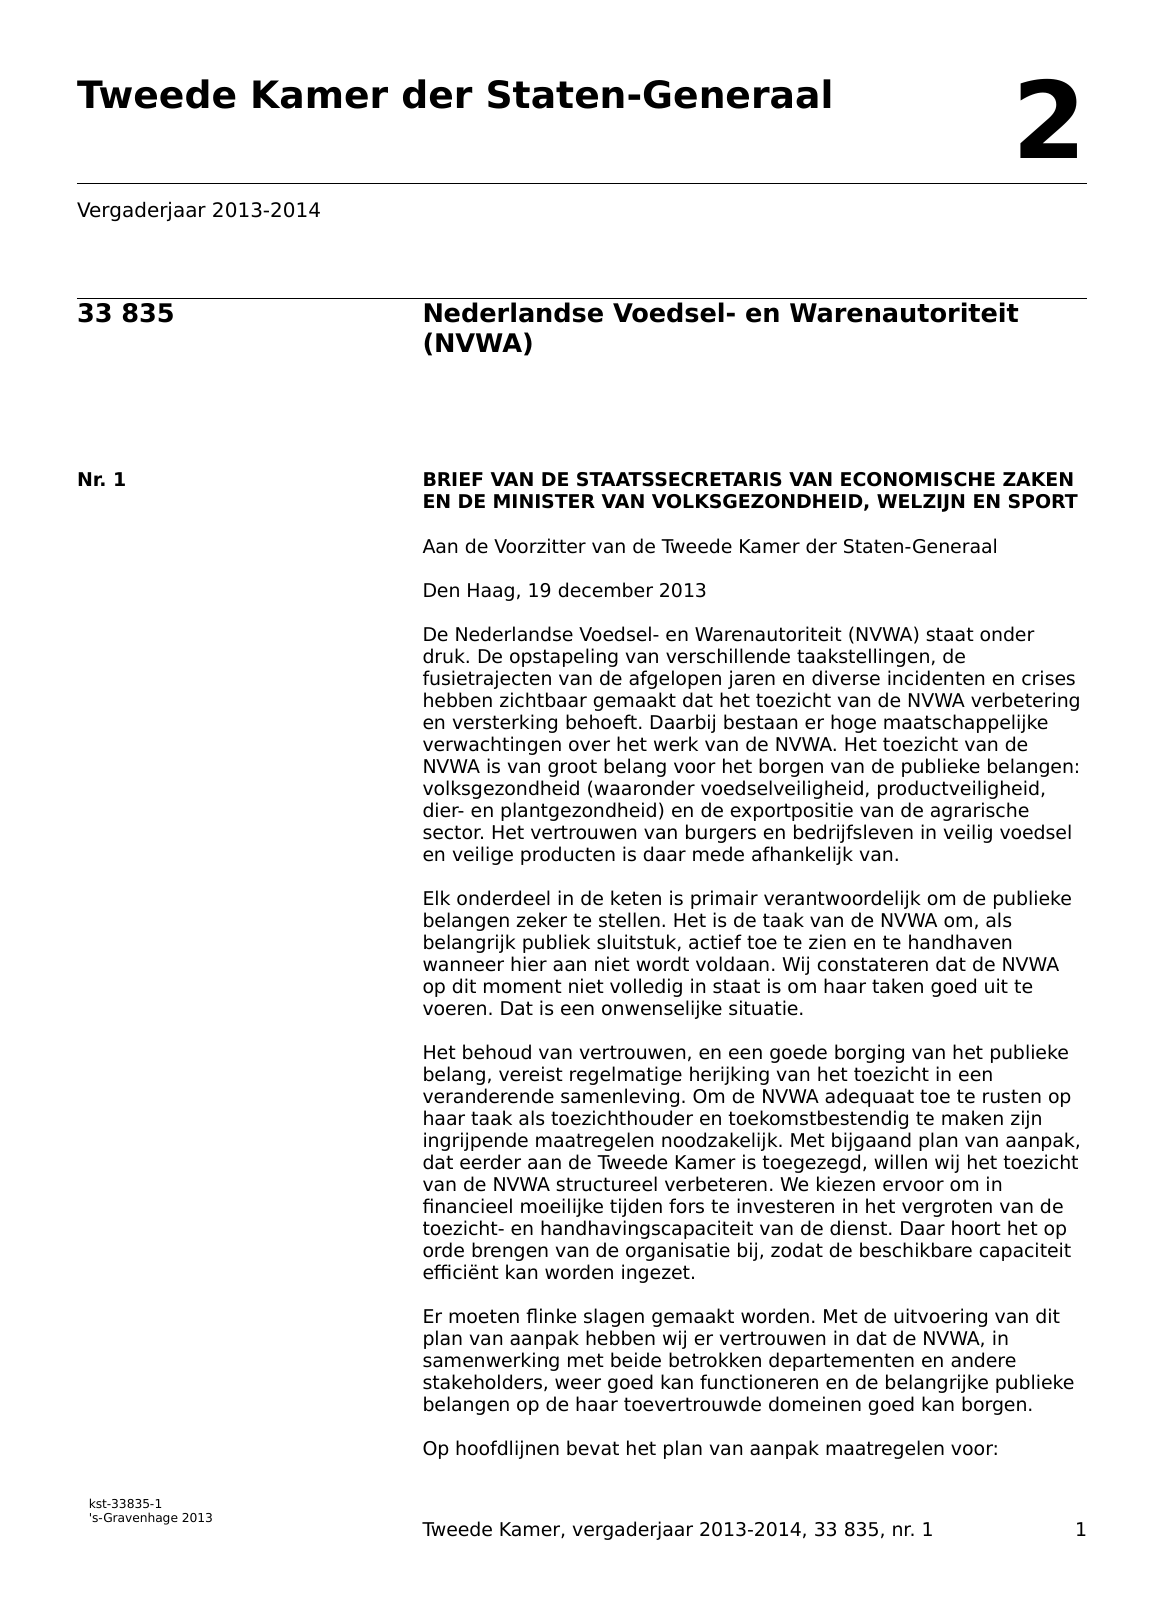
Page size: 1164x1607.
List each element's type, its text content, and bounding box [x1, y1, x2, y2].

text Op hoofdlijnen bevat het plan van aanpak maatregelen voor: [422, 1438, 1087, 1460]
text Het behoud van vertrouwen, en een goede borging van het publieke belang, vereist regelmatige herijking van het toezicht in een veranderende samenleving. Om de NVWA adequaat toe te rusten op haar taak als toezichthouder en toekomstbestendig te maken zijn ingrijpende maatregelen noodzakelijk. Met bijgaand plan van aanpak, dat eerder aan de Tweede Kamer is toegezegd, willen wij het toezicht van de NVWA structureel verbeteren. We kiezen ervoor om in financieel moeilijke tijden fors te investeren in het vergroten van de toezicht- en handhavingscapaciteit van de dienst. Daar hoort het op orde brengen van de organisatie bij, zodat de beschikbare capaciteit efficiënt kan worden ingezet. [422, 1042, 1087, 1284]
text De Nederlandse Voedsel- en Warenautoriteit (NVWA) staat onder druk. De opstapeling van verschillende taakstellingen, de fusietrajecten van de afgelopen jaren en diverse incidenten en crises hebben zichtbaar gemaakt dat het toezicht van de NVWA verbetering en versterking behoeft. Daarbij bestaan er hoge maatschappelijke verwachtingen over het werk van de NVWA. Het toezicht van de NVWA is van groot belang voor het borgen van de publieke belangen: volksgezondheid (waaronder voedselveiligheid, productveiligheid, dier- en plantgezondheid) en de exportpositie van de agrarische sector. Het vertrouwen van burgers en bedrijfsleven in veilig voedsel en veilige producten is daar mede afhankelijk van. [422, 624, 1087, 866]
text Den Haag, 19 december 2013 [422, 580, 1087, 602]
subtitle Nr. 1 BRIEF VAN DE STAATSSECRETARIS VAN ECONOMISCHE ZAKEN EN DE MINISTER VAN VOLKSGEZONDHEID, WELZIJN EN SPORT [77, 469, 1087, 513]
text 's-Gravenhage 2013 [88, 1511, 323, 1525]
text Aan de Voorzitter van de Tweede Kamer der Staten-Generaal [422, 536, 1087, 557]
text kst-33835-1 [88, 1497, 323, 1511]
table_cell Vergaderjaar 2013-2014 [77, 184, 1087, 298]
text Elk onderdeel in de keten is primair verantwoordelijk om de publieke belangen zeker te stellen. Het is de taak van de NVWA om, als belangrijk publiek sluitstuk, actief toe te zien en te handhaven wanneer hier aan niet wordt voldaan. Wij constateren dat de NVWA op dit moment niet volledig in staat is om haar taken goed uit te voeren. Dat is een onwenselijke situatie. [422, 888, 1087, 1020]
table_header Tweede Kamer der Staten-Generaal [77, 59, 886, 183]
text Er moeten flinke slagen gemaakt worden. Met de uitvoering van dit plan van aanpak hebben wij er vertrouwen in dat de NVWA, in samenwerking met beide betrokken departementen en andere stakeholders, weer goed kan functioneren en de belangrijke publieke belangen op de haar toevertrouwde domeinen goed kan borgen. [422, 1306, 1087, 1416]
table_header 2 [886, 59, 1087, 183]
subtitle 33 835 Nederlandse Voedsel- en Warenautoriteit (NVWA) [77, 299, 1087, 358]
